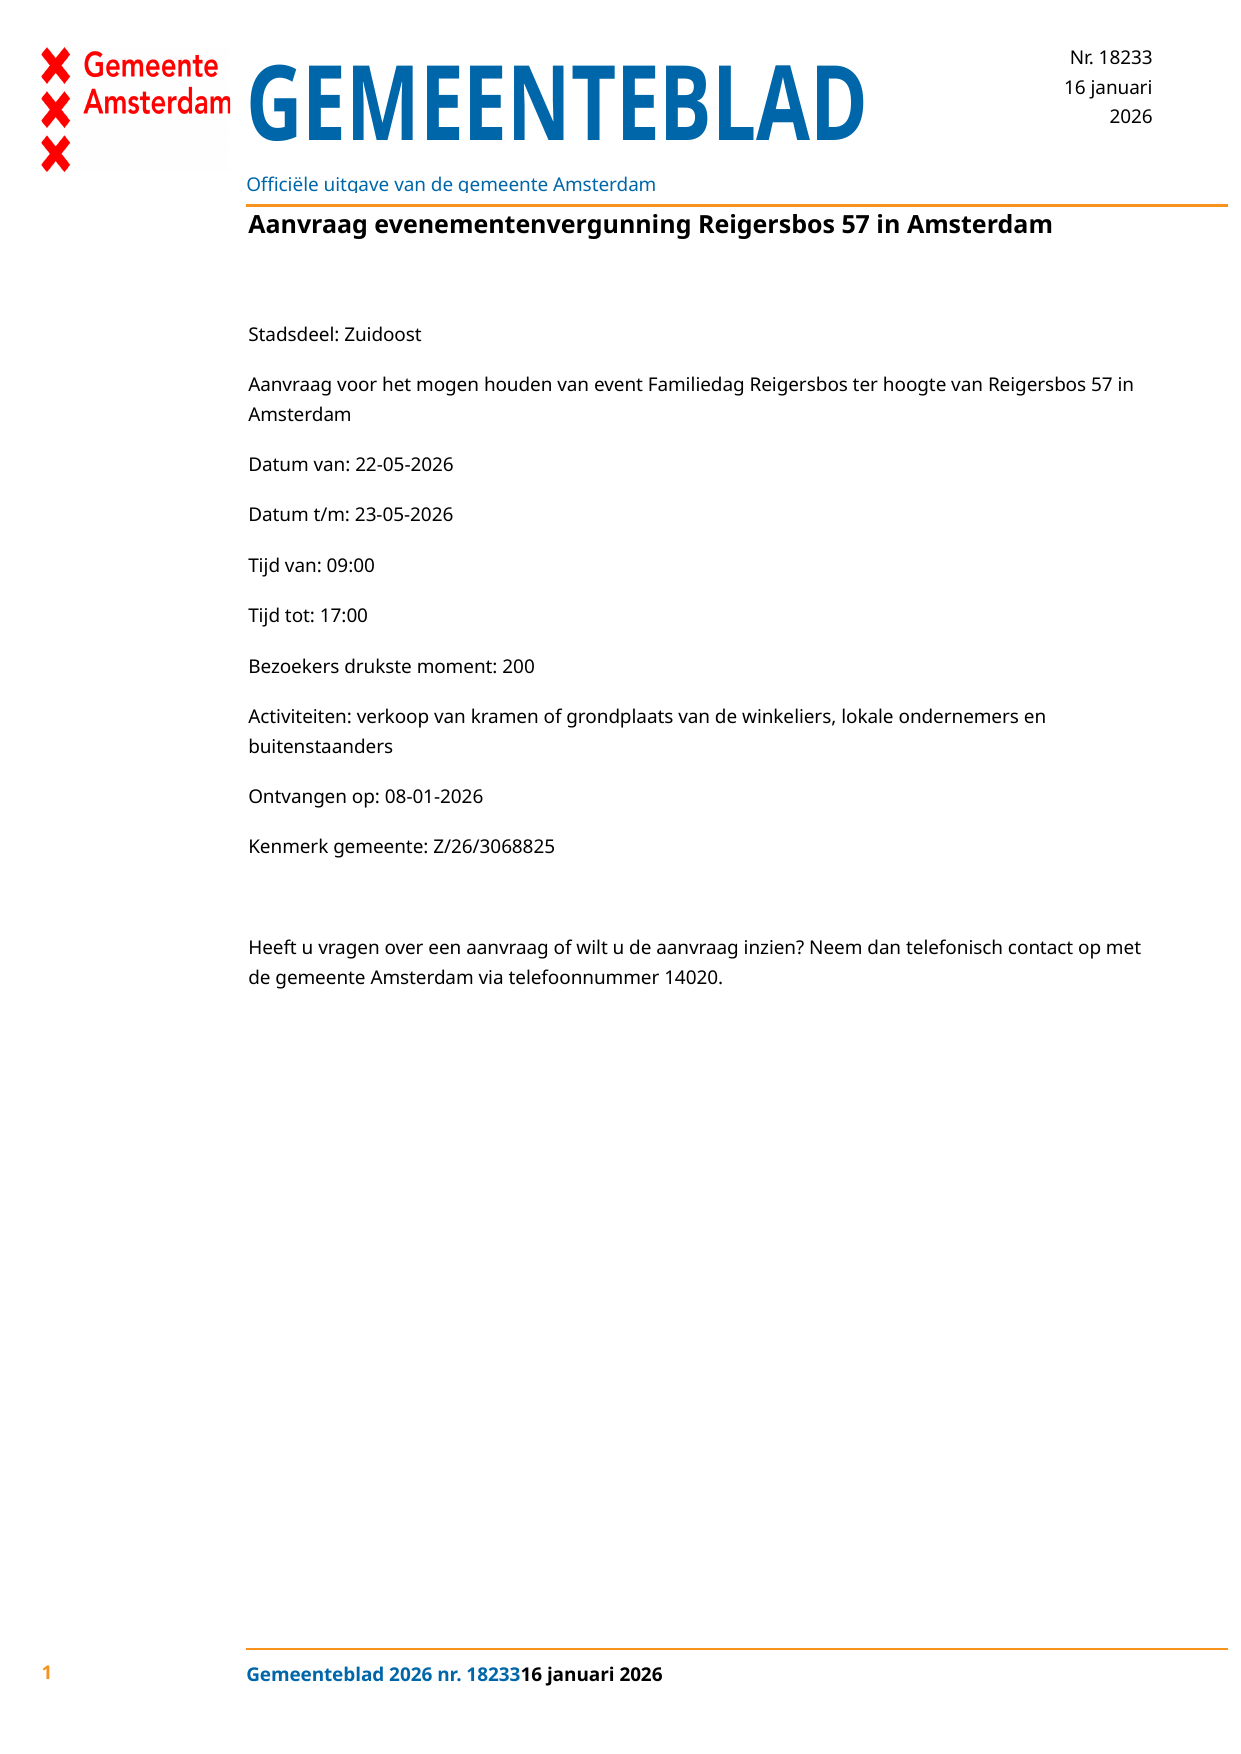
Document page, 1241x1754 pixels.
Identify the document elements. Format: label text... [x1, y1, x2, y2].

text Heeft u vragen over een aanvraag of wilt u de aanvraag inzien? Neem dan telefonisch contact op met de gemeente Amsterdam via telefoonnummer 14020. [248, 934, 1152, 990]
picture [41, 47, 231, 172]
text Stadsdeel: Zuidoost [248, 321, 1152, 346]
text Datum t/m: 23-05-2026 [248, 502, 1152, 527]
text Tijd tot: 17:00 [248, 602, 1152, 628]
text Activiteiten: verkoop van kramen of grondplaats van de winkeliers, lokale ondernemers en buitenstaanders [248, 703, 1152, 758]
text Tijd van: 09:00 [248, 552, 1152, 578]
text Aanvraag voor het mogen houden van event Familiedag Reigersbos ter hoogte van Reigersbos 57 in Amsterdam [248, 371, 1152, 426]
text Kenmerk gemeente: Z/26/3068825 [248, 834, 1152, 859]
text Bezoekers drukste moment: 200 [248, 653, 1152, 678]
text Aanvraag evenementenvergunning Reigersbos 57 in Amsterdam [248, 207, 1152, 241]
text Datum van: 22-05-2026 [248, 451, 1152, 477]
text Ontvangen op: 08-01-2026 [248, 783, 1152, 809]
